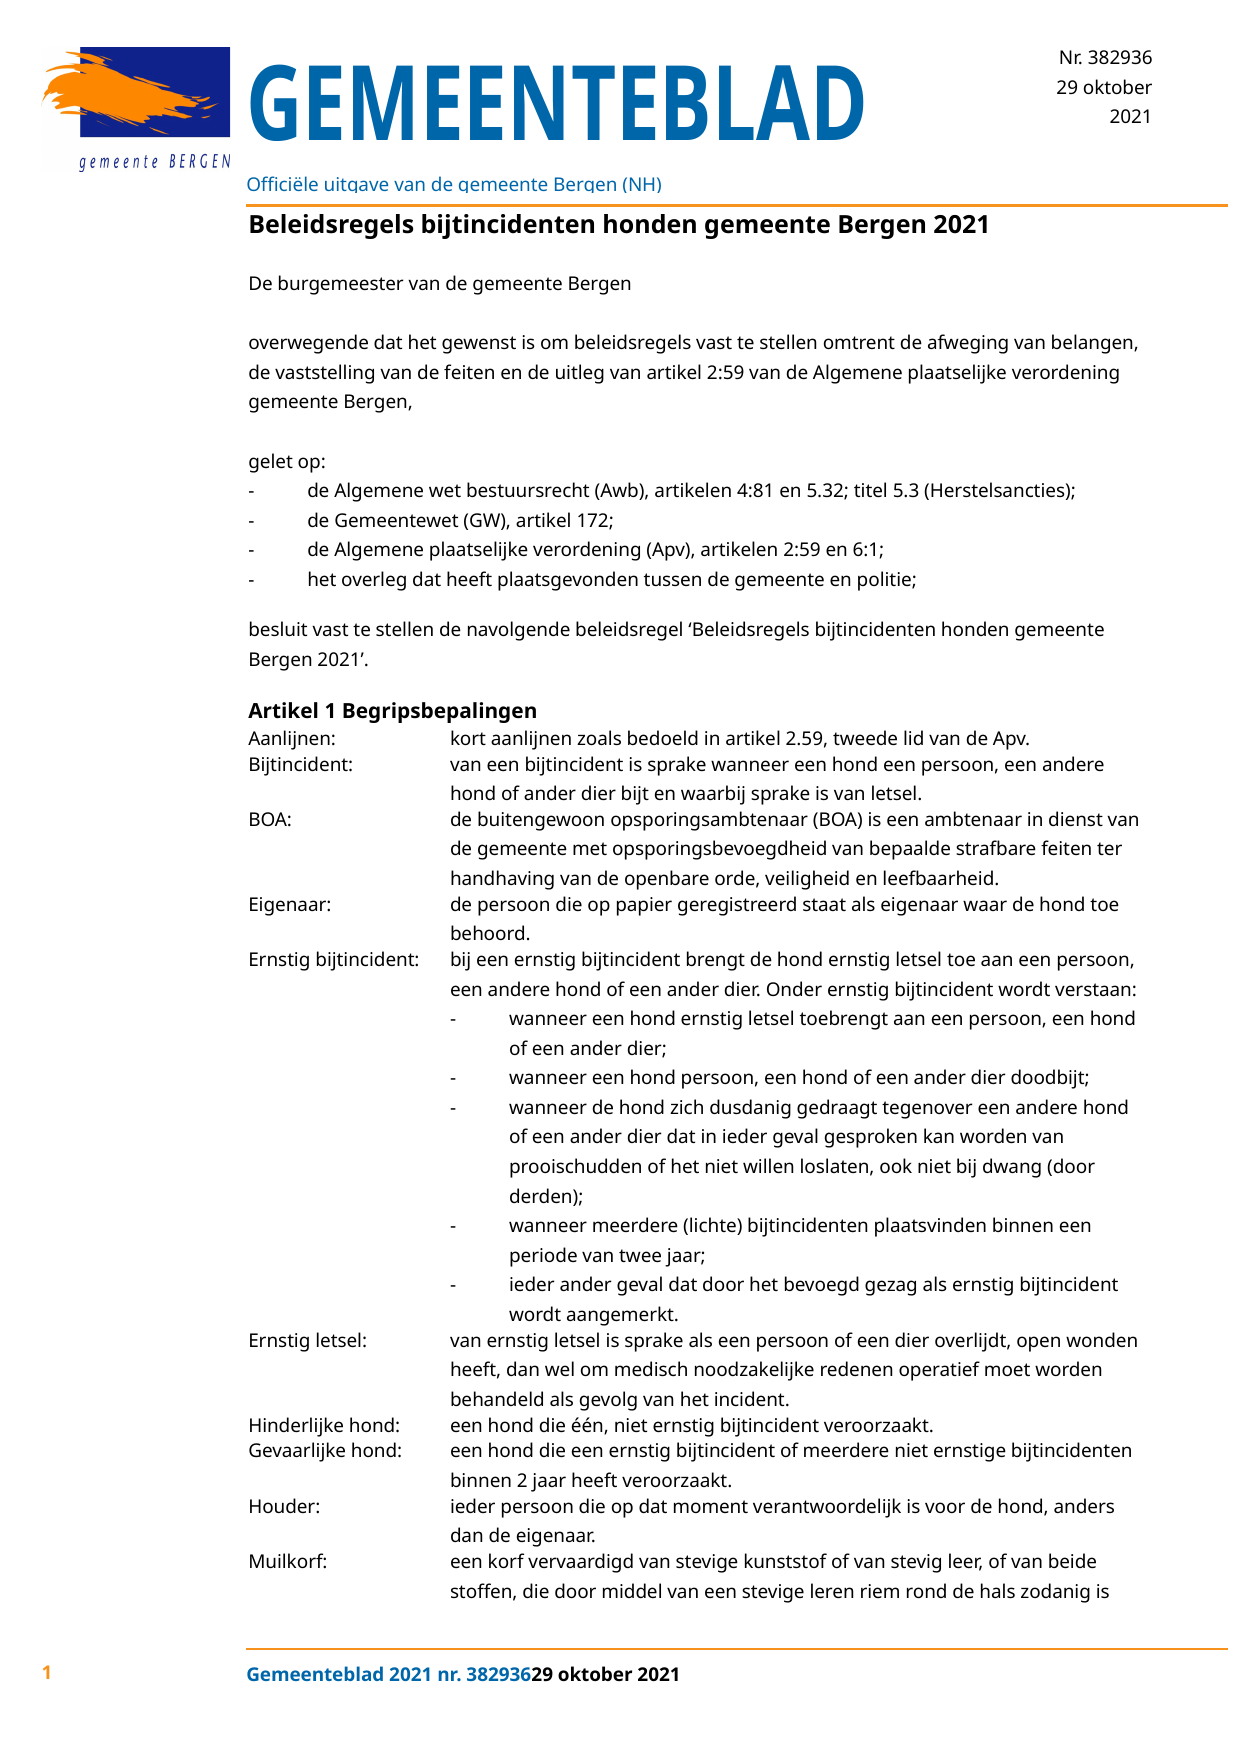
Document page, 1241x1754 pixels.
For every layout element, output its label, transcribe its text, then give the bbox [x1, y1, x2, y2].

table_cell een hond die één, niet ernstig bijtincident veroorzaakt. [450, 1412, 1152, 1438]
table_cell Houder: [248, 1493, 450, 1548]
table_cell Bijtincident: [248, 751, 450, 806]
table_cell van ernstig letsel is sprake als een persoon of een dier overlijdt, open wonden heeft, dan wel om medisch noodzakelijke redenen operatief moet worden behandeld als gevolg van het incident. [450, 1327, 1152, 1412]
list de Gemeentewet (GW), artikel 172; [248, 507, 1152, 533]
list de Algemene plaatselijke verordening (Apv), artikelen 2:59 en 6:1; [248, 537, 1152, 562]
text Artikel 1 Begripsbepalingen [248, 696, 1152, 725]
text Beleidsregels bijtincidenten honden gemeente Bergen 2021 [248, 207, 1152, 241]
table_cell Ernstig bijtincident: [248, 946, 450, 1327]
table_cell Hinderlijke hond: [248, 1412, 450, 1438]
text overwegende dat het gewenst is om beleidsregels vast te stellen omtrent de afweging van belangen, de vaststelling van de feiten en de uitleg van artikel 2:59 van de Algemene plaatselijke verordening gemeente Bergen, [248, 329, 1152, 414]
text De burgemeester van de gemeente Bergen [248, 270, 1152, 296]
list de Algemene wet bestuursrecht (Awb), artikelen 4:81 en 5.32; titel 5.3 (Herstelsancties); [248, 477, 1152, 503]
table_cell een korf vervaardigd van stevige kunststof of van stevig leer, of van beide stoffen, die door middel van een stevige leren riem rond de hals zodanig is [450, 1548, 1152, 1603]
table_cell ieder persoon die op dat moment verantwoordelijk is voor de hond, anders dan de eigenaar. [450, 1493, 1152, 1548]
table_cell Muilkorf: [248, 1548, 450, 1603]
table_cell Gevaarlijke hond: [248, 1438, 450, 1493]
table_cell de persoon die op papier geregistreerd staat als eigenaar waar de hond toe behoord. [450, 891, 1152, 946]
table_header kort aanlijnen zoals bedoeld in artikel 2.59, tweede lid van de Apv. [450, 725, 1152, 751]
text gelet op: [248, 448, 1152, 473]
table_header Aanlijnen: [248, 725, 450, 751]
text besluit vast te stellen de navolgende beleidsregel ‘Beleidsregels bijtincidenten honden gemeente Bergen 2021’. [248, 616, 1152, 672]
table_cell van een bijtincident is sprake wanneer een hond een persoon, een andere hond of ander dier bijt en waarbij sprake is van letsel. [450, 751, 1152, 806]
table_cell BOA: [248, 806, 450, 891]
table_cell Ernstig letsel: [248, 1327, 450, 1412]
picture [41, 47, 231, 172]
table_cell Eigenaar: [248, 891, 450, 946]
list het overleg dat heeft plaatsgevonden tussen de gemeente en politie; [248, 566, 1152, 592]
table_cell een hond die een ernstig bijtincident of meerdere niet ernstige bijtincidenten binnen 2 jaar heeft veroorzaakt. [450, 1438, 1152, 1493]
table_cell bij een ernstig bijtincident brengt de hond ernstig letsel toe aan een persoon, een andere hond of een ander dier. Onder ernstig bijtincident wordt verstaan: wanneer een hond ernstig letsel toebrengt aan een persoon, een hond of een ander dier; wanneer een hond persoon, een hond of een ander dier doodbijt; wanneer de hond zich dusdanig gedraagt tegenover een andere hond of een ander dier dat in ieder geval gesproken kan worden van prooischudden of het niet willen loslaten, ook niet bij dwang (door derden); wanneer meerdere (lichte) bijtincidenten plaatsvinden binnen een periode van twee jaar; ieder ander geval dat door het bevoegd gezag als ernstig bijtincident wordt aangemerkt. [450, 946, 1152, 1327]
table_cell de buitengewoon opsporingsambtenaar (BOA) is een ambtenaar in dienst van de gemeente met opsporingsbevoegdheid van bepaalde strafbare feiten ter handhaving van de openbare orde, veiligheid en leefbaarheid. [450, 806, 1152, 891]
